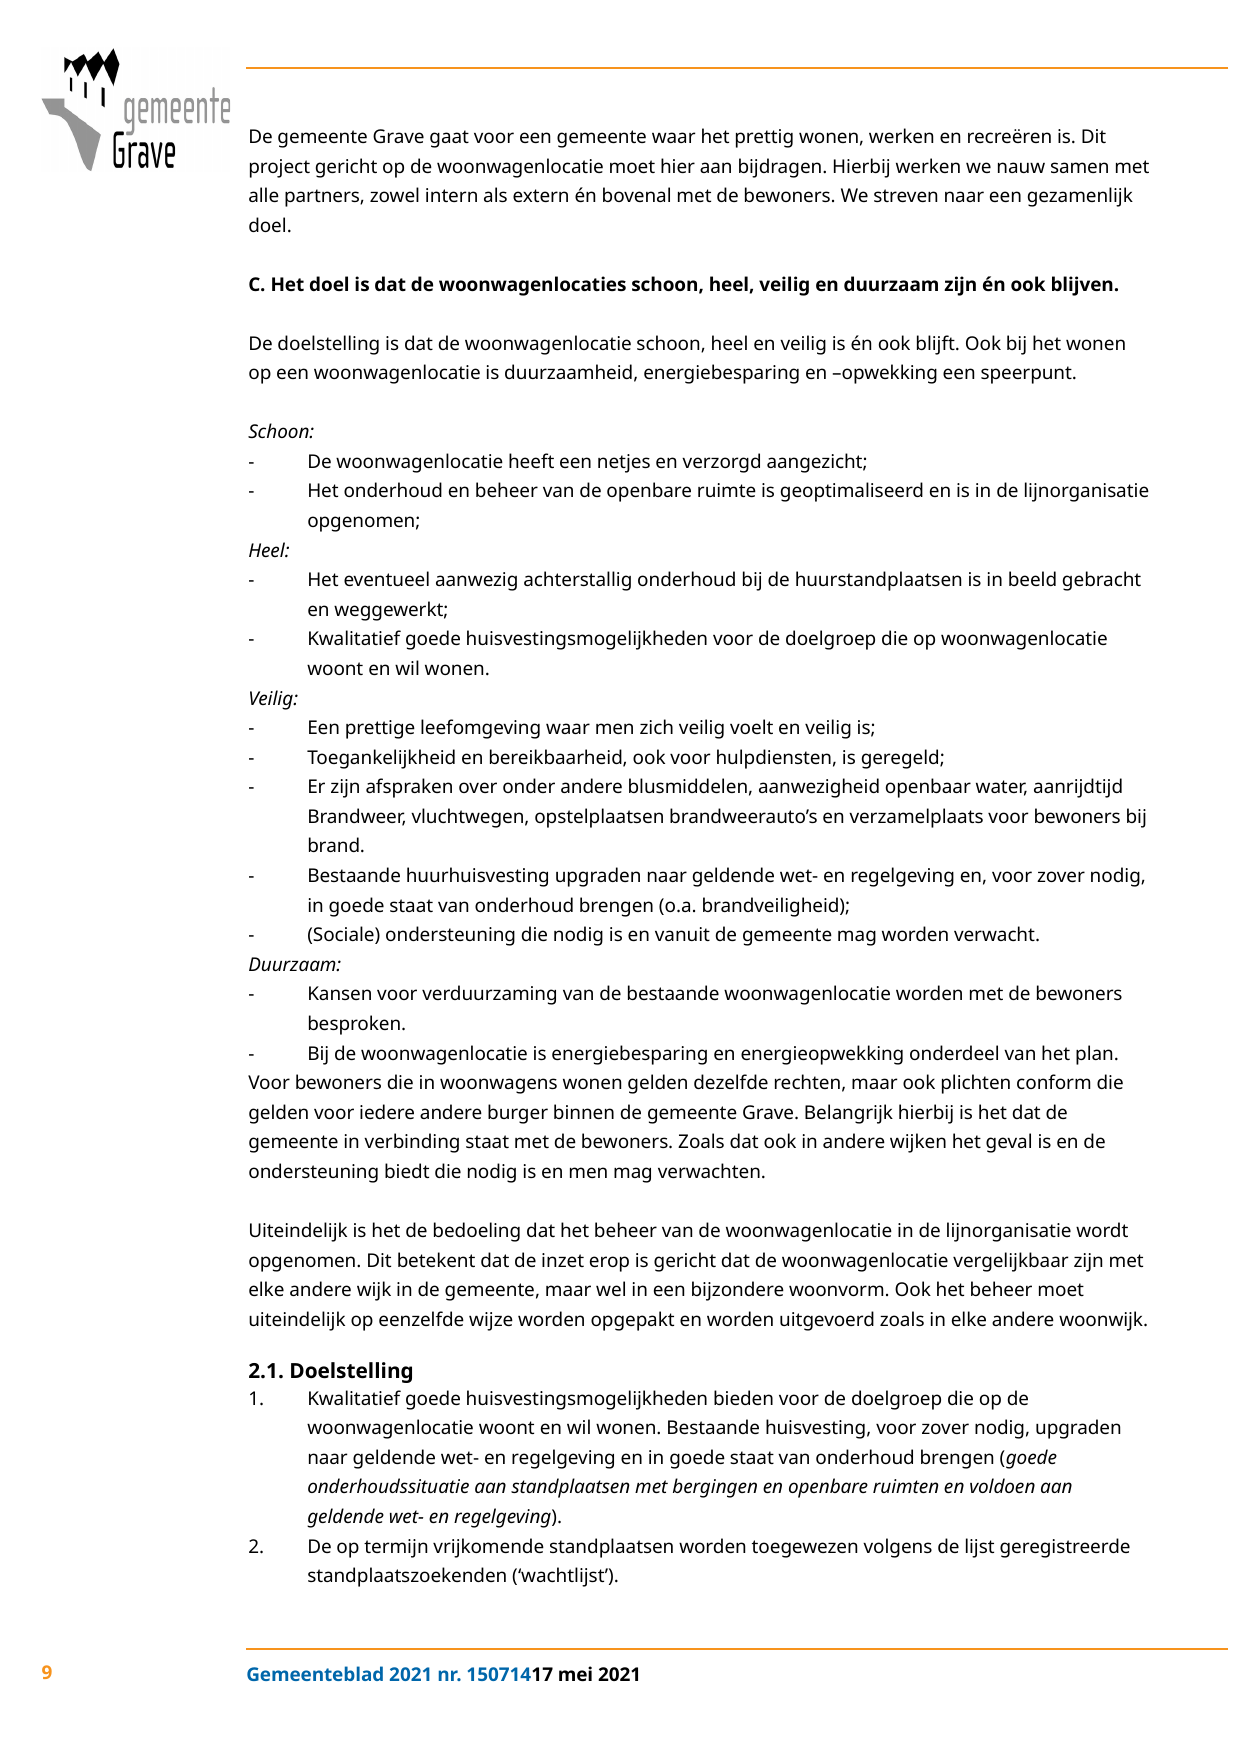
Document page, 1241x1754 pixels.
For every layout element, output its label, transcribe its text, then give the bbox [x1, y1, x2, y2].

list Kwalitatief goede huisvestingsmogelijkheden voor de doelgroep die op woonwagenlocatie woont en wil wonen. [248, 626, 1152, 681]
text Duurzaam: [248, 951, 1152, 977]
text Heel: [248, 537, 1152, 563]
table_header C. Het doel is dat de woonwagenlocaties schoon, heel, veilig en duurzaam zijn én ook blijven. [248, 271, 1152, 297]
picture [41, 47, 231, 172]
text Uiteindelijk is het de bedoeling dat het beheer van de woonwagenlocatie in de lijnorganisatie wordt opgenomen. Dit betekent dat de inzet erop is gericht dat de woonwagenlocatie vergelijkbaar zijn met elke andere wijk in de gemeente, maar wel in een bijzondere woonvorm. Ook het beheer moet uiteindelijk op eenzelfde wijze worden opgepakt en worden uitgevoerd zoals in elke andere woonwijk. [248, 1217, 1152, 1332]
text Veilig: [248, 685, 1152, 711]
text Schoon: [248, 418, 1152, 444]
text De gemeente Grave gaat voor een gemeente waar het prettig wonen, werken en recreëren is. Dit project gericht op de woonwagenlocatie moet hier aan bijdragen. Hierbij werken we nauw samen met alle partners, zowel intern als extern én bovenal met de bewoners. We streven naar een gezamenlijk doel. [248, 123, 1152, 238]
list Bestaande huurhuisvesting upgraden naar geldende wet- en regelgeving en, voor zover nodig, in goede staat van onderhoud brengen (o.a. brandveiligheid); [248, 862, 1152, 918]
list (Sociale) ondersteuning die nodig is en vanuit de gemeente mag worden verwacht. [248, 921, 1152, 947]
list Kansen voor verduurzaming van de bestaande woonwagenlocatie worden met de bewoners besproken. [248, 981, 1152, 1036]
list De op termijn vrijkomende standplaatsen worden toegewezen volgens de lijst geregistreerde standplaatszoekenden (‘wachtlijst’). [248, 1533, 1152, 1588]
list Kwalitatief goede huisvestingsmogelijkheden bieden voor de doelgroep die op de woonwagenlocatie woont en wil wonen. Bestaande huisvesting, voor zover nodig, upgraden naar geldende wet- en regelgeving en in goede staat van onderhoud brengen (goede onderhoudssituatie aan standplaatsen met bergingen en openbare ruimten en voldoen aan geldende wet- en regelgeving). [248, 1385, 1152, 1529]
list Het onderhoud en beheer van de openbare ruimte is geoptimaliseerd en is in de lijnorganisatie opgenomen; [248, 478, 1152, 533]
list Er zijn afspraken over onder andere blusmiddelen, aanwezigheid openbaar water, aanrijdtijd Brandweer, vluchtwegen, opstelplaatsen brandweerauto’s en verzamelplaats voor bewoners bij brand. [248, 773, 1152, 858]
list Bij de woonwagenlocatie is energiebesparing en energieopwekking onderdeel van het plan. [248, 1040, 1152, 1066]
text De doelstelling is dat de woonwagenlocatie schoon, heel en veilig is én ook blijft. Ook bij het wonen op een woonwagenlocatie is duurzaamheid, energiebesparing en –opwekking een speerpunt. [248, 330, 1152, 385]
text Voor bewoners die in woonwagens wonen gelden dezelfde rechten, maar ook plichten conform die gelden voor iedere andere burger binnen de gemeente Grave. Belangrijk hierbij is het dat de gemeente in verbinding staat met de bewoners. Zoals dat ook in andere wijken het geval is en de ondersteuning biedt die nodig is en men mag verwachten. [248, 1069, 1152, 1184]
text 2.1. Doelstelling [248, 1356, 1152, 1385]
list Het eventueel aanwezig achterstallig onderhoud bij de huurstandplaatsen is in beeld gebracht en weggewerkt; [248, 566, 1152, 622]
list Toegankelijkheid en bereikbaarheid, ook voor hulpdiensten, is geregeld; [248, 744, 1152, 770]
list Een prettige leefomgeving waar men zich veilig voelt en veilig is; [248, 714, 1152, 740]
list De woonwagenlocatie heeft een netjes en verzorgd aangezicht; [248, 448, 1152, 474]
